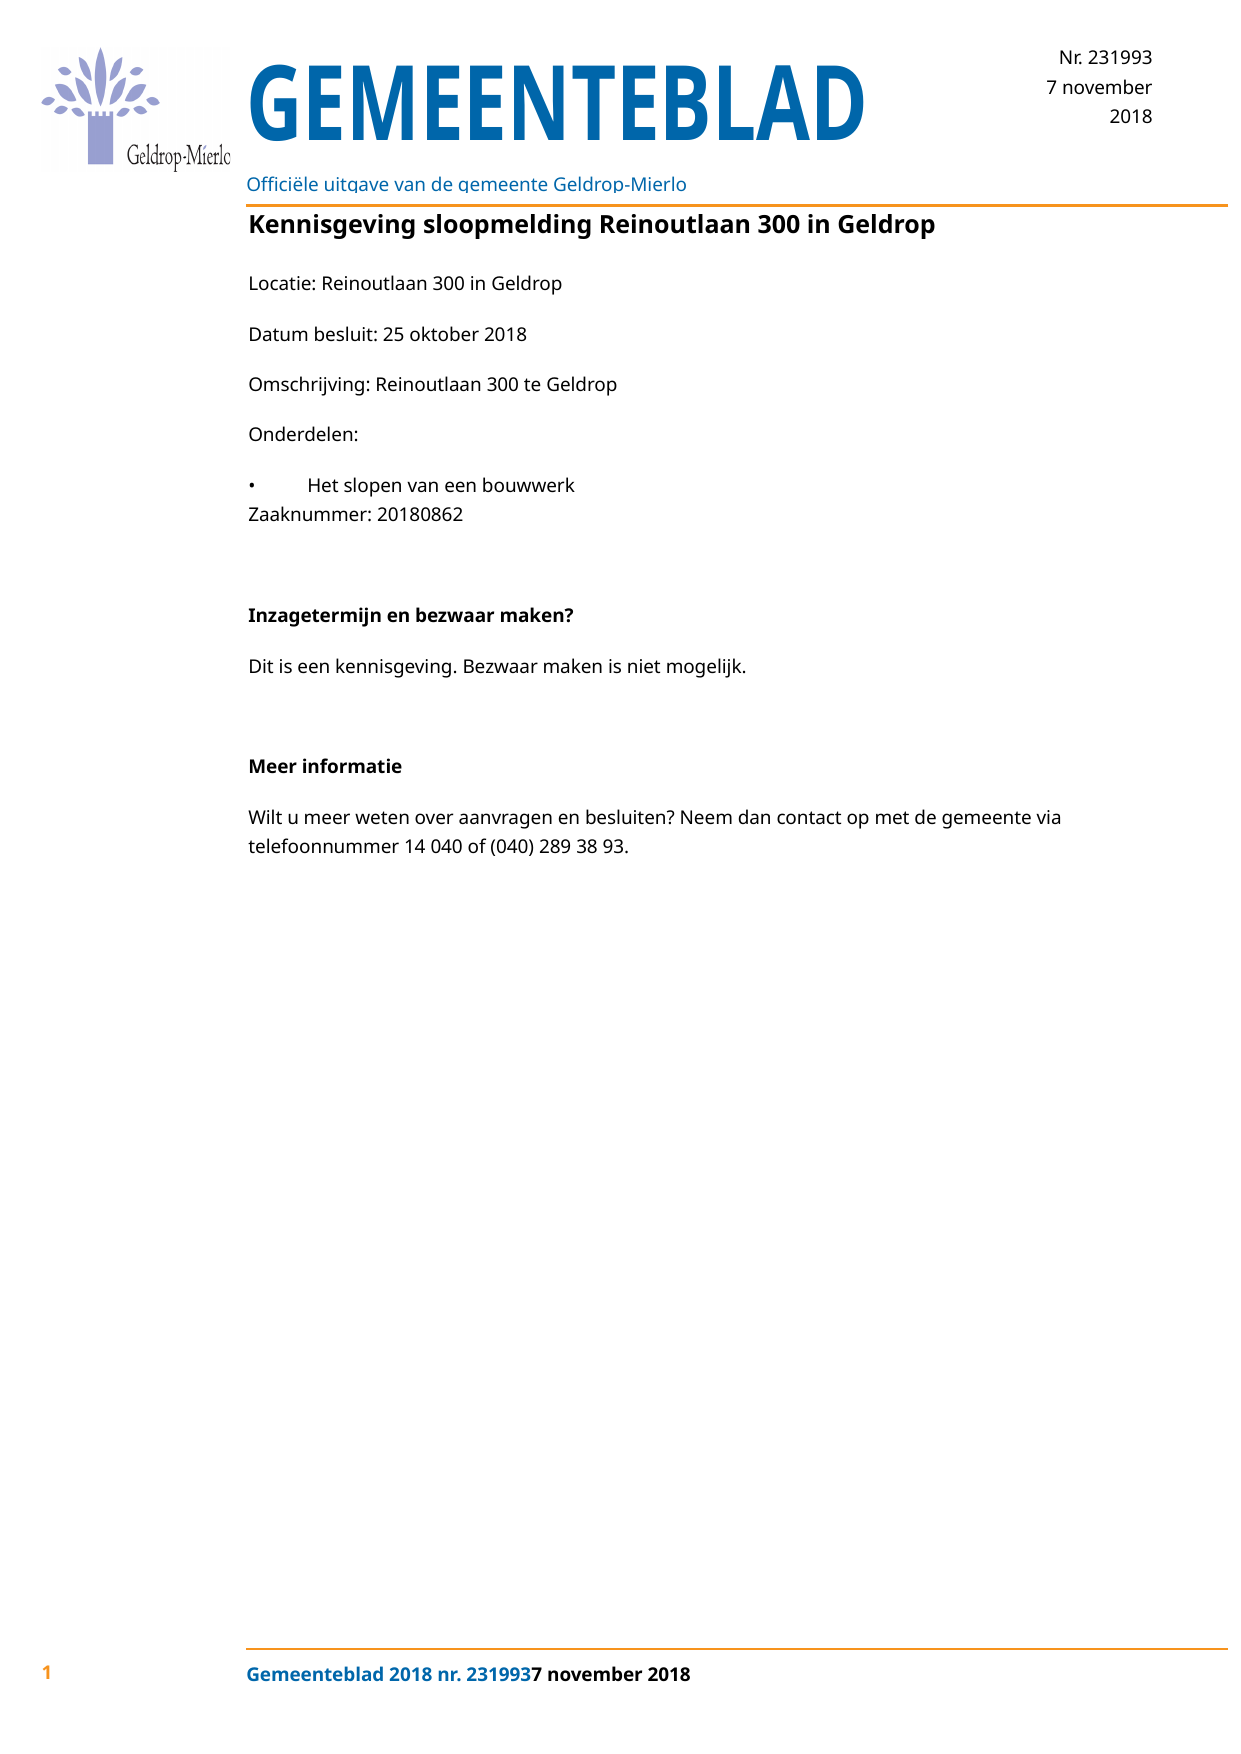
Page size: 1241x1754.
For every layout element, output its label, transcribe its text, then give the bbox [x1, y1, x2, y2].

picture [41, 47, 231, 172]
text Meer informatie [248, 754, 1152, 779]
text Datum besluit: 25 oktober 2018 [248, 321, 1152, 346]
text Omschrijving: Reinoutlaan 300 te Geldrop [248, 371, 1152, 397]
text Wilt u meer weten over aanvragen en besluiten? Neem dan contact op met de gemeente via telefoonnummer 14 040 of (040) 289 38 93. [248, 804, 1152, 859]
text Kennisgeving sloopmelding Reinoutlaan 300 in Geldrop [248, 207, 1152, 241]
text Onderdelen: [248, 422, 1152, 447]
text Dit is een kennisgeving. Bezwaar maken is niet mogelijk. [248, 653, 1152, 678]
text Inzagetermijn en bezwaar maken? [248, 602, 1152, 628]
list Het slopen van een bouwwerk [248, 472, 1152, 498]
text Zaaknummer: 20180862 [248, 502, 1152, 527]
text Locatie: Reinoutlaan 300 in Geldrop [248, 270, 1152, 296]
